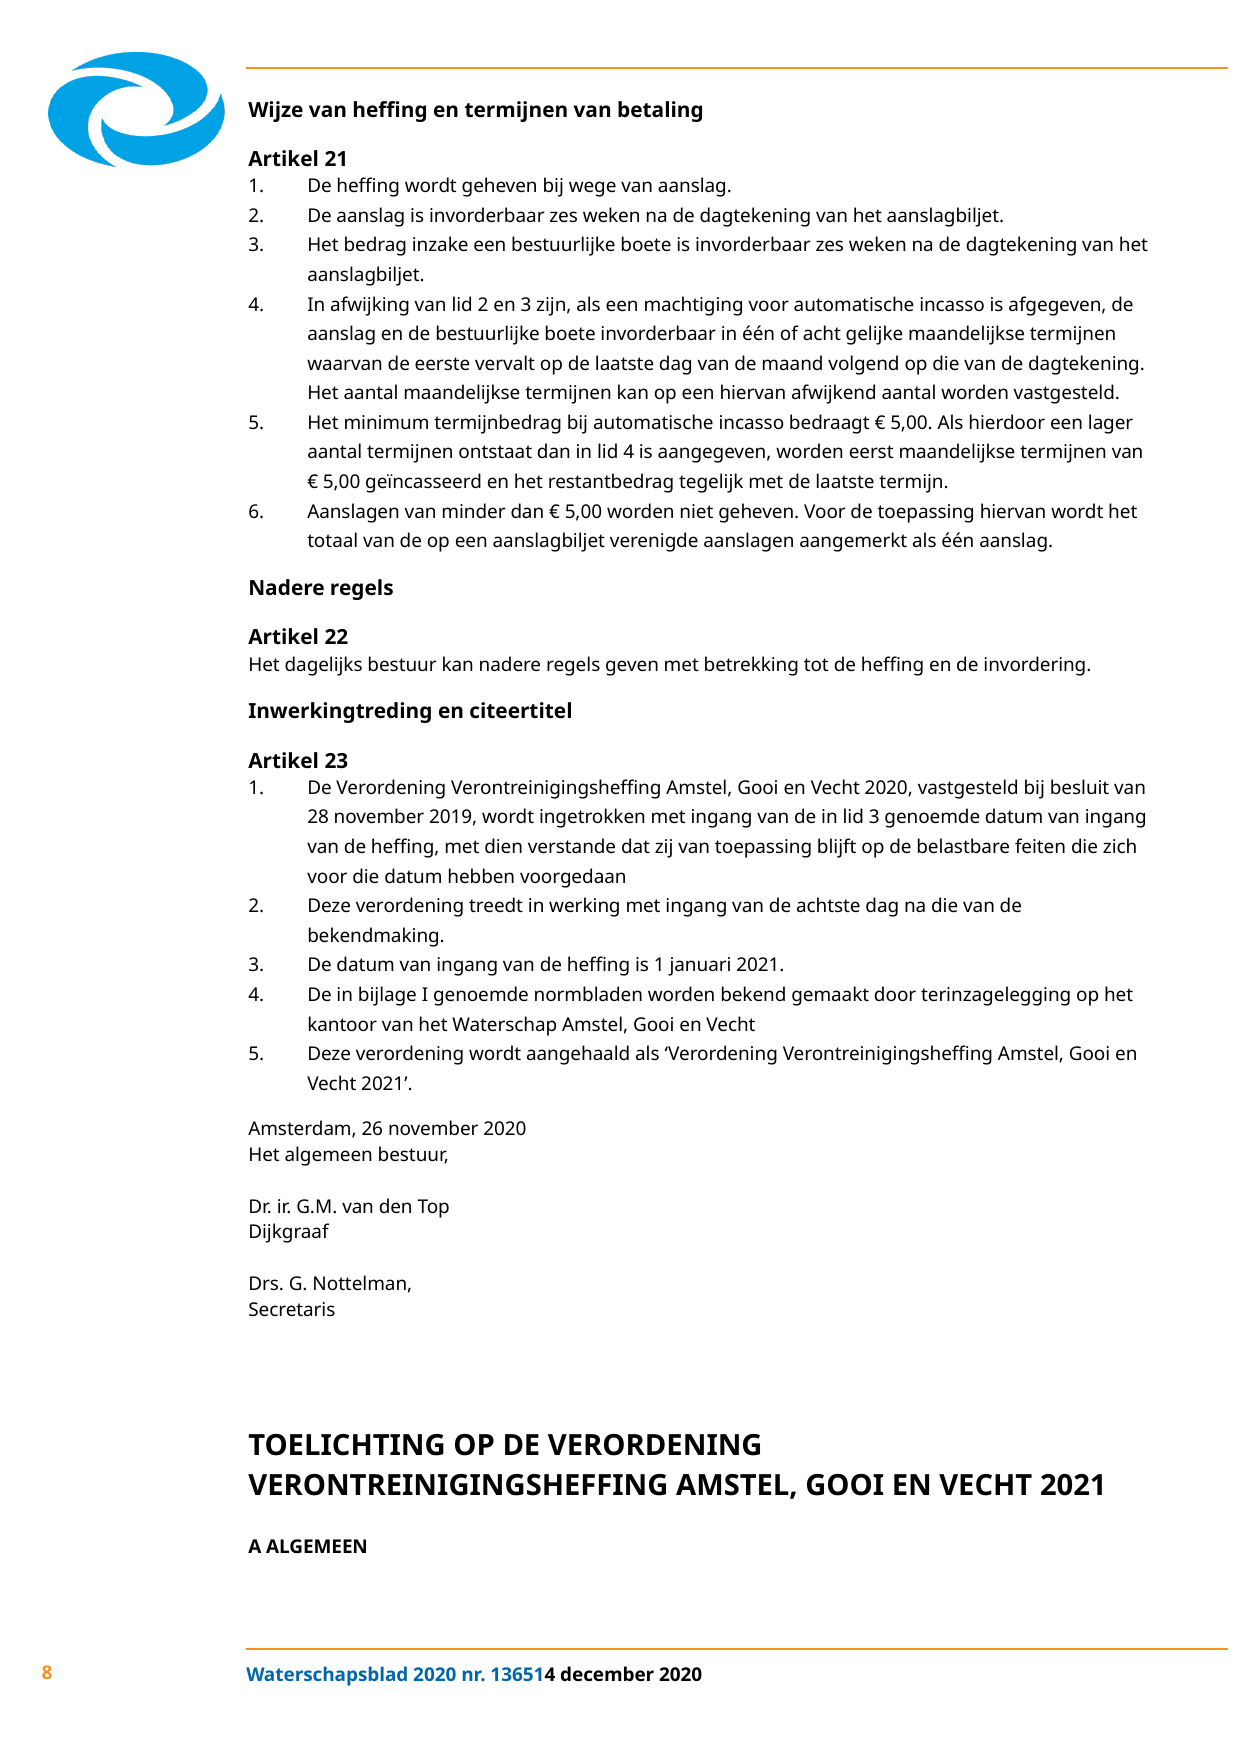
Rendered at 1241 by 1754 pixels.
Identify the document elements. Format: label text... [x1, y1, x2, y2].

list De in bijlage I genoemde normbladen worden bekend gemaakt door terinzagelegging op het kantoor van het Waterschap Amstel, Gooi en Vecht [248, 981, 1152, 1037]
list De heffing wordt geheven bij wege van aanslag. [248, 172, 1152, 198]
text Het dagelijks bestuur kan nadere regels geven met betrekking tot de heffing en de invordering. [248, 651, 1152, 677]
text Wijze van heffing en termijnen van betaling [248, 95, 1152, 123]
text Artikel 23 [248, 746, 1152, 774]
text Artikel 21 [248, 144, 1152, 172]
list Aanslagen van minder dan € 5,00 worden niet geheven. Voor de toepassing hiervan wordt het totaal van de op een aanslagbiljet verenigde aanslagen aangemerkt als één aanslag. [248, 498, 1152, 553]
list Het bedrag inzake een bestuurlijke boete is invorderbaar zes weken na de dagtekening van het aanslagbiljet. [248, 232, 1152, 287]
text Inwerkingtreding en citeertitel [248, 696, 1152, 725]
text TOELICHTING OP DE VERORDENING VERONTREINIGINGSHEFFING AMSTEL, GOOI EN VECHT 2021 [248, 1424, 1152, 1504]
list Het minimum termijnbedrag bij automatische incasso bedraagt € 5,00. Als hierdoor een lager aantal termijnen ontstaat dan in lid 4 is aangegeven, worden eerst maandelijkse termijnen van € 5,00 geïncasseerd en het restantbedrag tegelijk met de laatste termijn. [248, 409, 1152, 494]
text Dr. ir. G.M. van den Top [248, 1193, 1152, 1218]
list Deze verordening treedt in werking met ingang van de achtste dag na die van de bekendmaking. [248, 892, 1152, 948]
text Dijkgraaf [248, 1218, 1152, 1244]
list De Verordening Verontreinigingsheffing Amstel, Gooi en Vecht 2020, vastgesteld bij besluit van 28 november 2019, wordt ingetrokken met ingang van de in lid 3 genoemde datum van ingang van de heffing, met dien verstande dat zij van toepassing blijft op de belastbare feiten die zich voor die datum hebben voorgedaan [248, 774, 1152, 889]
text Het algemeen bestuur, [248, 1141, 1152, 1167]
list De aanslag is invorderbaar zes weken na de dagtekening van het aanslagbiljet. [248, 202, 1152, 228]
list De datum van ingang van de heffing is 1 januari 2021. [248, 952, 1152, 977]
text Drs. G. Nottelman, [248, 1270, 1152, 1296]
text Artikel 22 [248, 622, 1152, 651]
text Amsterdam, 26 november 2020 [248, 1116, 1152, 1141]
picture [41, 47, 231, 172]
list In afwijking van lid 2 en 3 zijn, als een machtiging voor automatische incasso is afgegeven, de aanslag en de bestuurlijke boete invorderbaar in één of acht gelijke maandelijkse termijnen waarvan de eerste vervalt op de laatste dag van de maand volgend op die van de dagtekening. Het aantal maandelijkse termijnen kan op een hiervan afwijkend aantal worden vastgesteld. [248, 291, 1152, 405]
list Deze verordening wordt aangehaald als ‘Verordening Verontreinigingsheffing Amstel, Gooi en Vecht 2021’. [248, 1040, 1152, 1096]
text Secretaris [248, 1296, 1152, 1321]
text Nadere regels [248, 573, 1152, 602]
text A ALGEMEEN [248, 1533, 1152, 1559]
